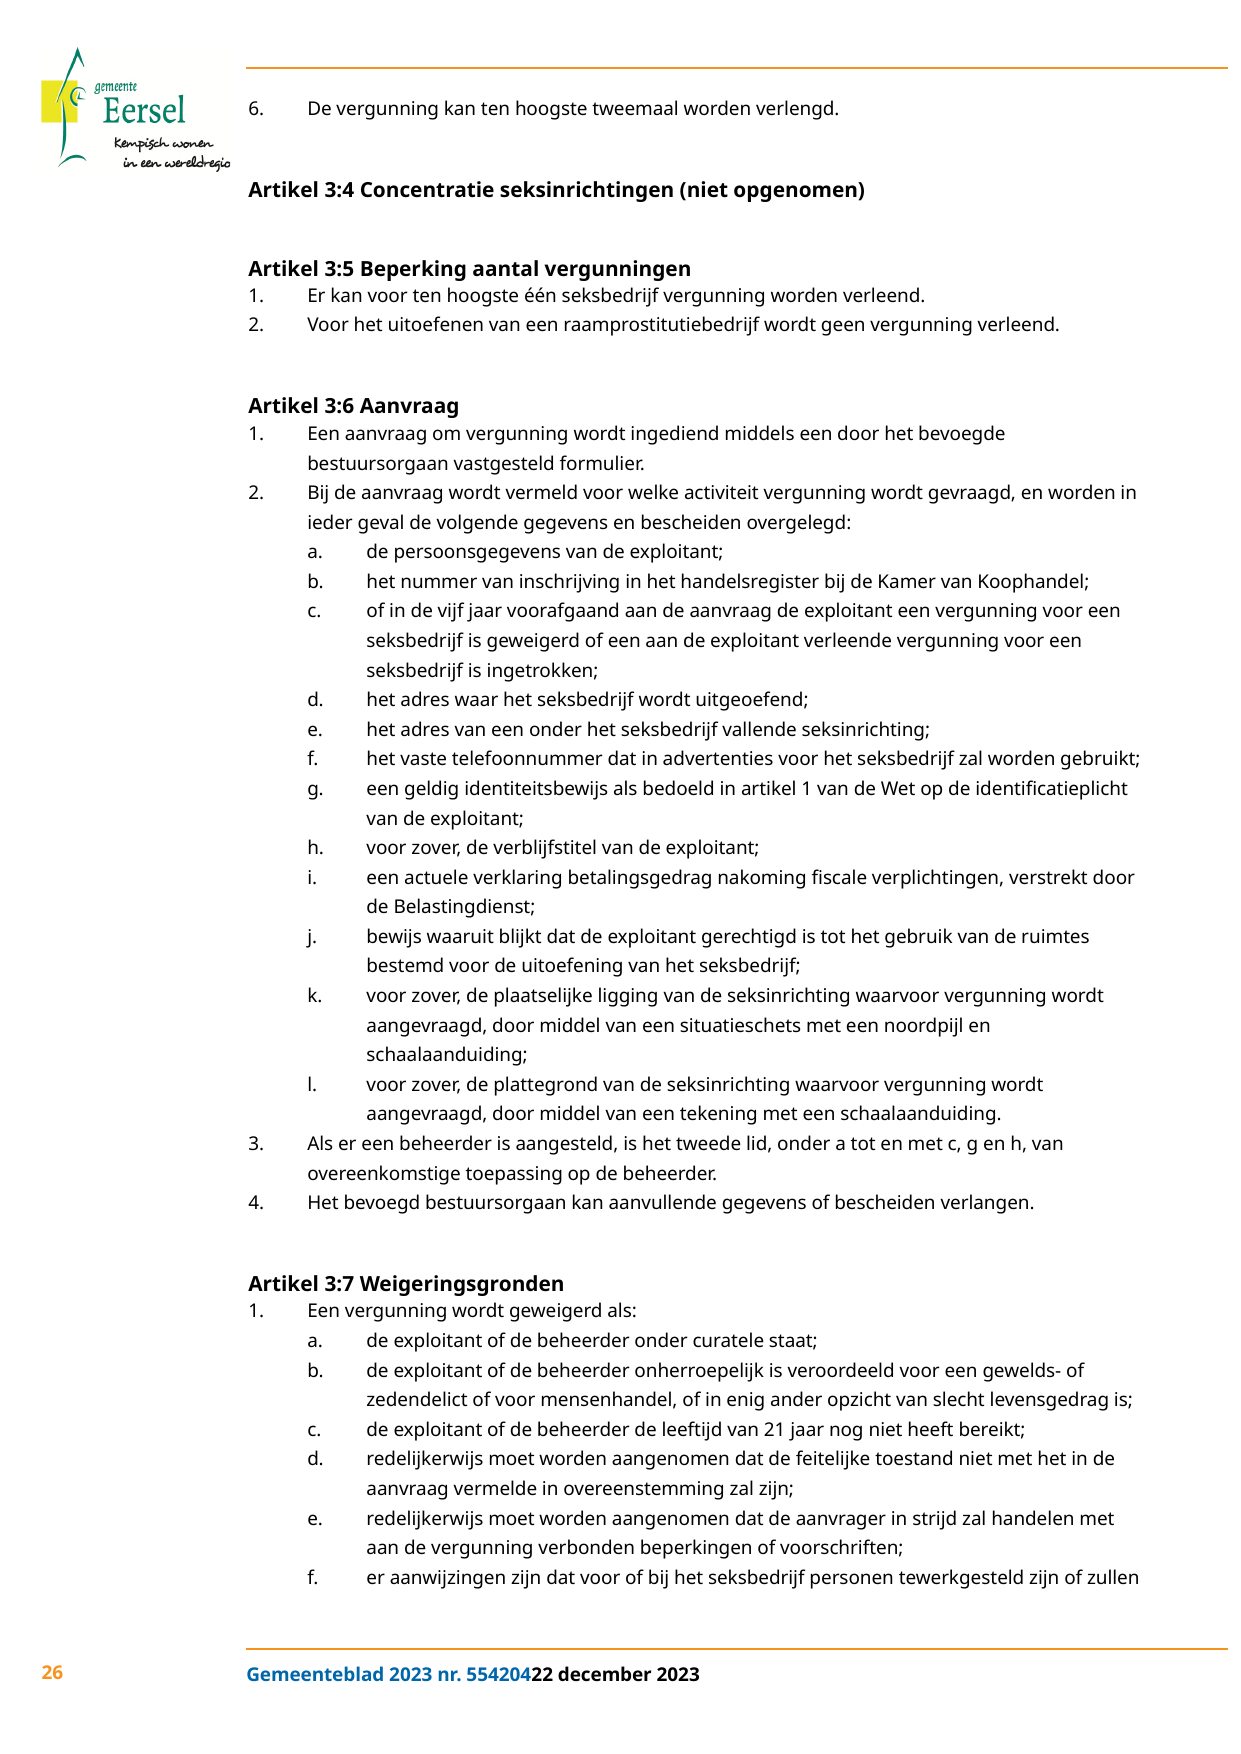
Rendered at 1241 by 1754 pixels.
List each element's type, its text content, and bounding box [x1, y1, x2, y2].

picture [41, 47, 231, 172]
list Voor het uitoefenen van een raamprostitutiebedrijf wordt geen vergunning verleend. [248, 312, 1152, 337]
list redelijkerwijs moet worden aangenomen dat de aanvrager in strijd zal handelen met aan de vergunning verbonden beperkingen of voorschriften; [307, 1505, 1152, 1560]
list Het bevoegd bestuursorgaan kan aanvullende gegevens of bescheiden verlangen. [248, 1189, 1152, 1215]
list de persoonsgegevens van de exploitant; [307, 538, 1152, 564]
list voor zover, de plaatselijke ligging van de seksinrichting waarvoor vergunning wordt aangevraagd, door middel van een situatieschets met een noordpijl en schaalaanduiding; [307, 982, 1152, 1067]
list de exploitant of de beheerder de leeftijd van 21 jaar nog niet heeft bereikt; [307, 1416, 1152, 1442]
text Artikel 3:4 Concentratie seksinrichtingen (niet opgenomen) [248, 175, 1152, 203]
list de exploitant of de beheerder onder curatele staat; [307, 1327, 1152, 1353]
text Artikel 3:6 Aanvraag [248, 392, 1152, 420]
text Artikel 3:5 Beperking aantal vergunningen [248, 254, 1152, 282]
list bewijs waaruit blijkt dat de exploitant gerechtigd is tot het gebruik van de ruimtes bestemd voor de uitoefening van het seksbedrijf; [307, 923, 1152, 978]
list een actuele verklaring betalingsgedrag nakoming fiscale verplichtingen, verstrekt door de Belastingdienst; [307, 864, 1152, 919]
list een geldig identiteitsbewijs als bedoeld in artikel 1 van de Wet op de identificatieplicht van de exploitant; [307, 775, 1152, 830]
list de exploitant of de beheerder onherroepelijk is veroordeeld voor een gewelds- of zedendelict of voor mensenhandel, of in enig ander opzicht van slecht levensgedrag is; [307, 1357, 1152, 1412]
list Er kan voor ten hoogste één seksbedrijf vergunning worden verleend. [248, 282, 1152, 308]
list Een vergunning wordt geweigerd als: [248, 1298, 1152, 1323]
list Bij de aanvraag wordt vermeld voor welke activiteit vergunning wordt gevraagd, en worden in ieder geval de volgende gegevens en bescheiden overgelegd: [248, 479, 1152, 534]
list voor zover, de plattegrond van de seksinrichting waarvoor vergunning wordt aangevraagd, door middel van een tekening met een schaalaanduiding. [307, 1071, 1152, 1126]
list De vergunning kan ten hoogste tweemaal worden verlengd. [248, 95, 1152, 121]
list het adres van een onder het seksbedrijf vallende seksinrichting; [307, 716, 1152, 742]
list voor zover, de verblijfstitel van de exploitant; [307, 834, 1152, 860]
list er aanwijzingen zijn dat voor of bij het seksbedrijf personen tewerkgesteld zijn of zullen [307, 1564, 1152, 1590]
list het adres waar het seksbedrijf wordt uitgeoefend; [307, 686, 1152, 712]
list het vaste telefoonnummer dat in advertenties voor het seksbedrijf zal worden gebruikt; [307, 746, 1152, 771]
text Artikel 3:7 Weigeringsgronden [248, 1269, 1152, 1298]
list redelijkerwijs moet worden aangenomen dat de feitelijke toestand niet met het in de aanvraag vermelde in overeenstemming zal zijn; [307, 1446, 1152, 1501]
list het nummer van inschrijving in het handelsregister bij de Kamer van Koophandel; [307, 568, 1152, 594]
list Een aanvraag om vergunning wordt ingediend middels een door het bevoegde bestuursorgaan vastgesteld formulier. [248, 420, 1152, 475]
list Als er een beheerder is aangesteld, is het tweede lid, onder a tot en met c, g en h, van overeenkomstige toepassing op de beheerder. [248, 1130, 1152, 1185]
list of in de vijf jaar voorafgaand aan de aanvraag de exploitant een vergunning voor een seksbedrijf is geweigerd of een aan de exploitant verleende vergunning voor een seksbedrijf is ingetrokken; [307, 598, 1152, 682]
